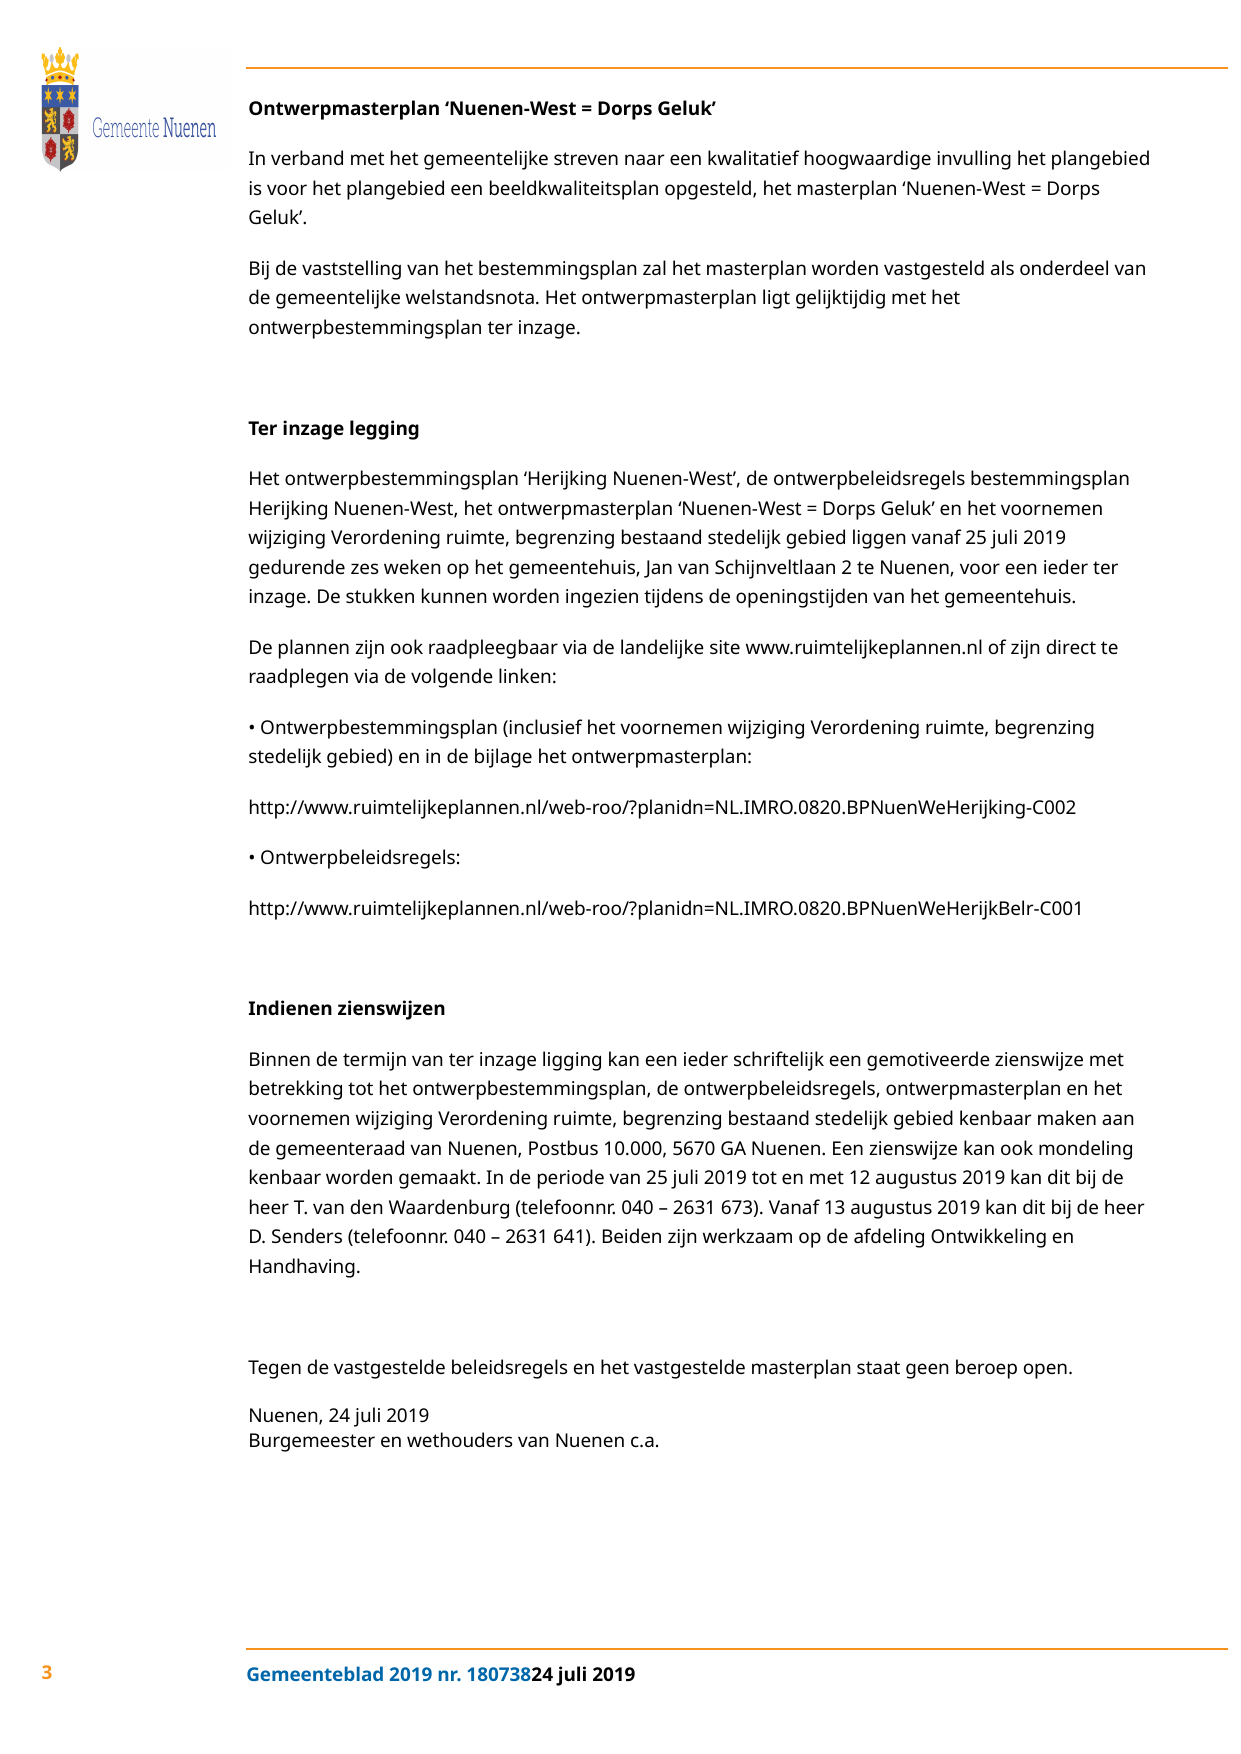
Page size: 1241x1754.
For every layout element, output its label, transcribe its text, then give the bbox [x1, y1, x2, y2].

text http://www.ruimtelijkeplannen.nl/web-roo/?planidn=NL.IMRO.0820.BPNuenWeHerijkBelr-C001 [248, 895, 1152, 921]
text Bij de vaststelling van het bestemmingsplan zal het masterplan worden vastgesteld als onderdeel van de gemeentelijke welstandsnota. Het ontwerpmasterplan ligt gelijktijdig met het ontwerpbestemmingsplan ter inzage. [248, 255, 1152, 340]
text Indienen zienswijzen [248, 996, 1152, 1021]
text Ter inzage legging [248, 415, 1152, 441]
text Binnen de termijn van ter inzage ligging kan een ieder schriftelijk een gemotiveerde zienswijze met betrekking tot het ontwerpbestemmingsplan, de ontwerpbeleidsregels, ontwerpmasterplan en het voornemen wijziging Verordening ruimte, begrenzing bestaand stedelijk gebied kenbaar maken aan de gemeenteraad van Nuenen, Postbus 10.000, 5670 GA Nuenen. Een zienswijze kan ook mondeling kenbaar worden gemaakt. In de periode van 25 juli 2019 tot en met 12 augustus 2019 kan dit bij de heer T. van den Waardenburg (telefoonnr. 040 – 2631 673). Vanaf 13 augustus 2019 kan dit bij de heer D. Senders (telefoonnr. 040 – 2631 641). Beiden zijn werkzaam op de afdeling Ontwikkeling en Handhaving. [248, 1046, 1152, 1279]
text • Ontwerpbestemmingsplan (inclusief het voornemen wijziging Verordening ruimte, begrenzing stedelijk gebied) en in de bijlage het ontwerpmasterplan: [248, 714, 1152, 769]
text • Ontwerpbeleidsregels: [248, 844, 1152, 870]
text In verband met het gemeentelijke streven naar een kwalitatief hoogwaardige invulling het plangebied is voor het plangebied een beeldkwaliteitsplan opgesteld, het masterplan ‘Nuenen-West = Dorps Geluk’. [248, 145, 1152, 230]
text http://www.ruimtelijkeplannen.nl/web-roo/?planidn=NL.IMRO.0820.BPNuenWeHerijking-C002 [248, 794, 1152, 820]
text Tegen de vastgestelde beleidsregels en het vastgestelde masterplan staat geen beroep open. [248, 1354, 1152, 1380]
text De plannen zijn ook raadpleegbaar via de landelijke site www.ruimtelijkeplannen.nl of zijn direct te raadplegen via de volgende linken: [248, 634, 1152, 689]
text Nuenen, 24 juli 2019 [248, 1402, 1152, 1427]
text Ontwerpmasterplan ‘Nuenen-West = Dorps Geluk’ [248, 95, 1152, 121]
text Het ontwerpbestemmingsplan ‘Herijking Nuenen-West’, de ontwerpbeleidsregels bestemmingsplan Herijking Nuenen-West, het ontwerpmasterplan ‘Nuenen-West = Dorps Geluk’ en het voornemen wijziging Verordening ruimte, begrenzing bestaand stedelijk gebied liggen vanaf 25 juli 2019 gedurende zes weken op het gemeentehuis, Jan van Schijnveltlaan 2 te Nuenen, voor een ieder ter inzage. De stukken kunnen worden ingezien tijdens de openingstijden van het gemeentehuis. [248, 465, 1152, 609]
picture [41, 47, 231, 172]
text Burgemeester en wethouders van Nuenen c.a. [248, 1427, 1152, 1453]
